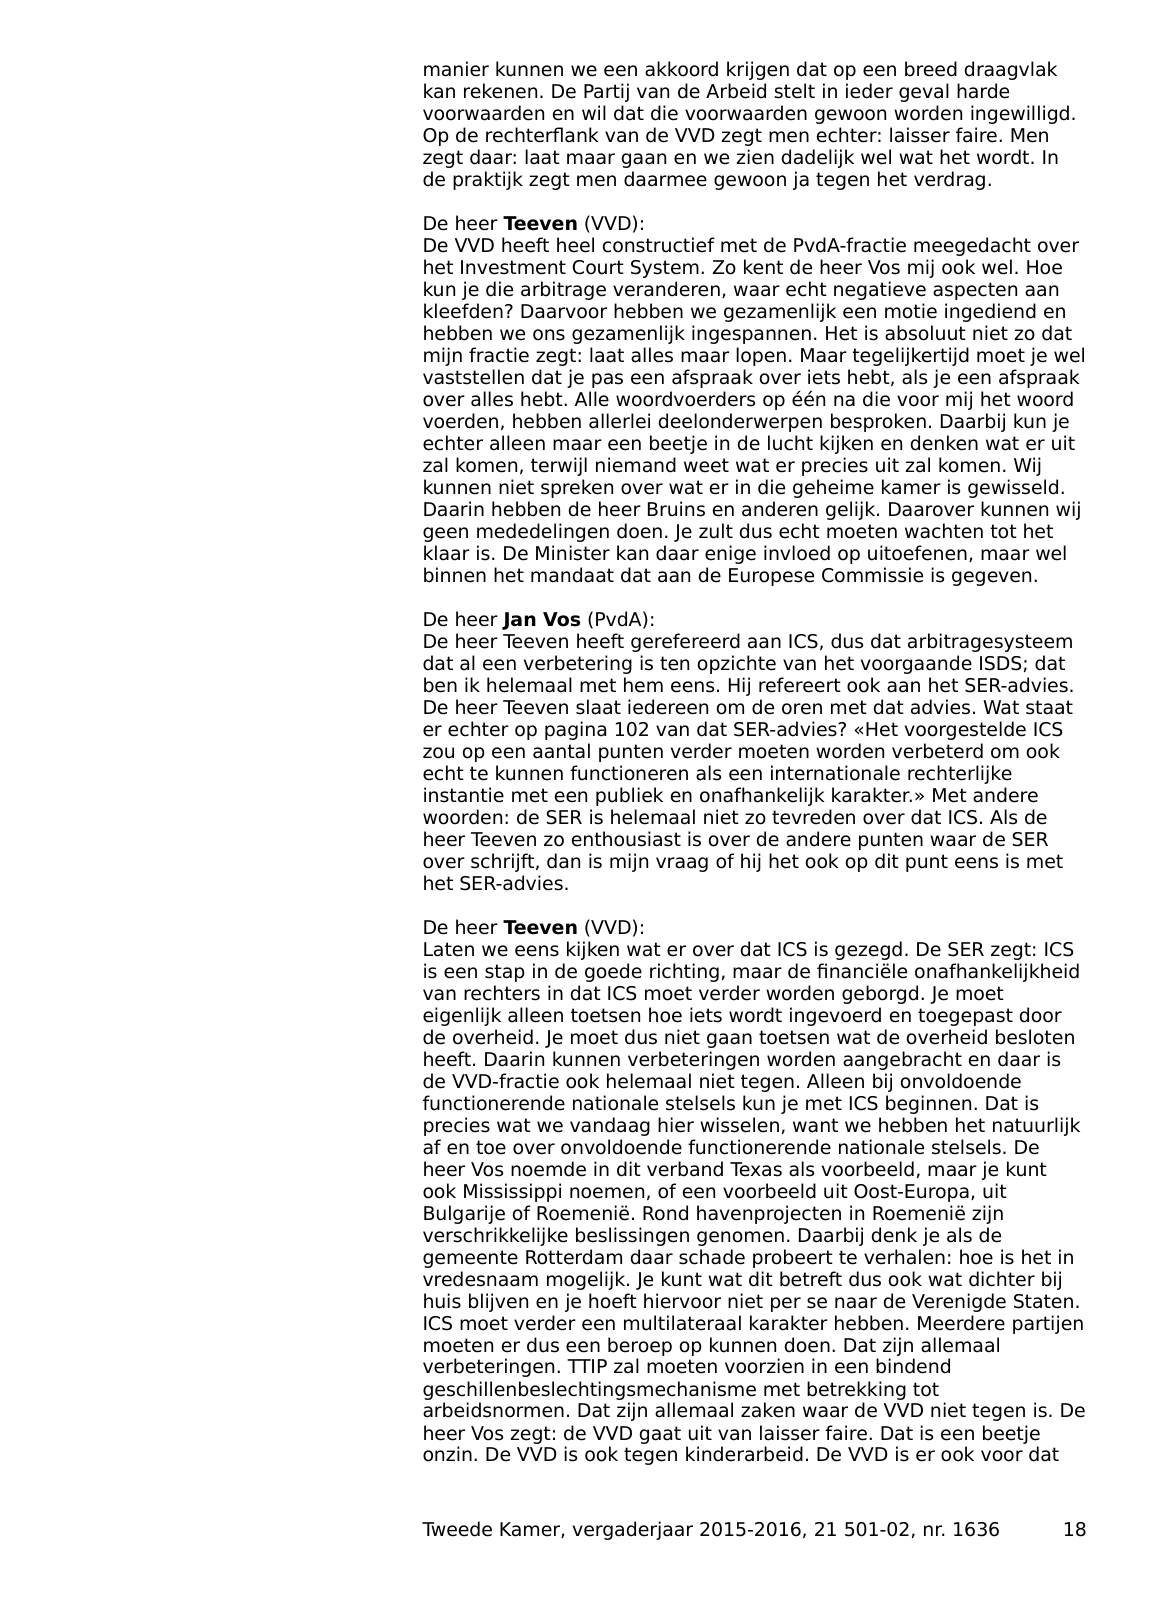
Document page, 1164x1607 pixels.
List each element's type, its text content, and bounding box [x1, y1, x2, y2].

text De heer Teeven (VVD): [422, 213, 1087, 235]
text De heer Jan Vos (PvdA): [422, 609, 1087, 631]
text manier kunnen we een akkoord krijgen dat op een breed draagvlak kan rekenen. De Partij van de Arbeid stelt in ieder geval harde voorwaarden en wil dat die voorwaarden gewoon worden ingewilligd. Op de rechterflank van de VVD zegt men echter: laisser faire. Men zegt daar: laat maar gaan en we zien dadelijk wel wat het wordt. In de praktijk zegt men daarmee gewoon ja tegen het verdrag. [422, 59, 1087, 191]
text De heer Teeven heeft gerefereerd aan ICS, dus dat arbitragesysteem dat al een verbetering is ten opzichte van het voorgaande ISDS; dat ben ik helemaal met hem eens. Hij refereert ook aan het SER-advies. De heer Teeven slaat iedereen om de oren met dat advies. Wat staat er echter op pagina 102 van dat SER-advies? «Het voorgestelde ICS zou op een aantal punten verder moeten worden verbeterd om ook echt te kunnen functioneren als een internationale rechterlijke instantie met een publiek en onafhankelijk karakter.» Met andere woorden: de SER is helemaal niet zo tevreden over dat ICS. Als de heer Teeven zo enthousiast is over de andere punten waar de SER over schrijft, dan is mijn vraag of hij het ook op dit punt eens is met het SER-advies. [422, 631, 1087, 895]
text De VVD heeft heel constructief met de PvdA-fractie meegedacht over het Investment Court System. Zo kent de heer Vos mij ook wel. Hoe kun je die arbitrage veranderen, waar echt negatieve aspecten aan kleefden? Daarvoor hebben we gezamenlijk een motie ingediend en hebben we ons gezamenlijk ingespannen. Het is absoluut niet zo dat mijn fractie zegt: laat alles maar lopen. Maar tegelijkertijd moet je wel vaststellen dat je pas een afspraak over iets hebt, als je een afspraak over alles hebt. Alle woordvoerders op één na die voor mij het woord voerden, hebben allerlei deelonderwerpen besproken. Daarbij kun je echter alleen maar een beetje in de lucht kijken en denken wat er uit zal komen, terwijl niemand weet wat er precies uit zal komen. Wij kunnen niet spreken over wat er in die geheime kamer is gewisseld. Daarin hebben de heer Bruins en anderen gelijk. Daarover kunnen wij geen mededelingen doen. Je zult dus echt moeten wachten tot het klaar is. De Minister kan daar enige invloed op uitoefenen, maar wel binnen het mandaat dat aan de Europese Commissie is gegeven. [422, 235, 1087, 587]
text Laten we eens kijken wat er over dat ICS is gezegd. De SER zegt: ICS is een stap in de goede richting, maar de financiële onafhankelijkheid van rechters in dat ICS moet verder worden geborgd. Je moet eigenlijk alleen toetsen hoe iets wordt ingevoerd en toegepast door de overheid. Je moet dus niet gaan toetsen wat de overheid besloten heeft. Daarin kunnen verbeteringen worden aangebracht en daar is de VVD-fractie ook helemaal niet tegen. Alleen bij onvoldoende functionerende nationale stelsels kun je met ICS beginnen. Dat is precies wat we vandaag hier wisselen, want we hebben het natuurlijk af en toe over onvoldoende functionerende nationale stelsels. De heer Vos noemde in dit verband Texas als voorbeeld, maar je kunt ook Mississippi noemen, of een voorbeeld uit Oost-Europa, uit Bulgarije of Roemenië. Rond havenprojecten in Roemenië zijn verschrikkelijke beslissingen genomen. Daarbij denk je als de gemeente Rotterdam daar schade probeert te verhalen: hoe is het in vredesnaam mogelijk. Je kunt wat dit betreft dus ook wat dichter bij huis blijven en je hoeft hiervoor niet per se naar de Verenigde Staten. ICS moet verder een multilateraal karakter hebben. Meerdere partijen moeten er dus een beroep op kunnen doen. Dat zijn allemaal verbeteringen. TTIP zal moeten voorzien in een bindend geschillenbeslechtingsmechanisme met betrekking tot arbeidsnormen. Dat zijn allemaal zaken waar de VVD niet tegen is. De heer Vos zegt: de VVD gaat uit van laisser faire. Dat is een beetje onzin. De VVD is ook tegen kinderarbeid. De VVD is er ook voor dat [422, 939, 1087, 1466]
text De heer Teeven (VVD): [422, 917, 1087, 939]
